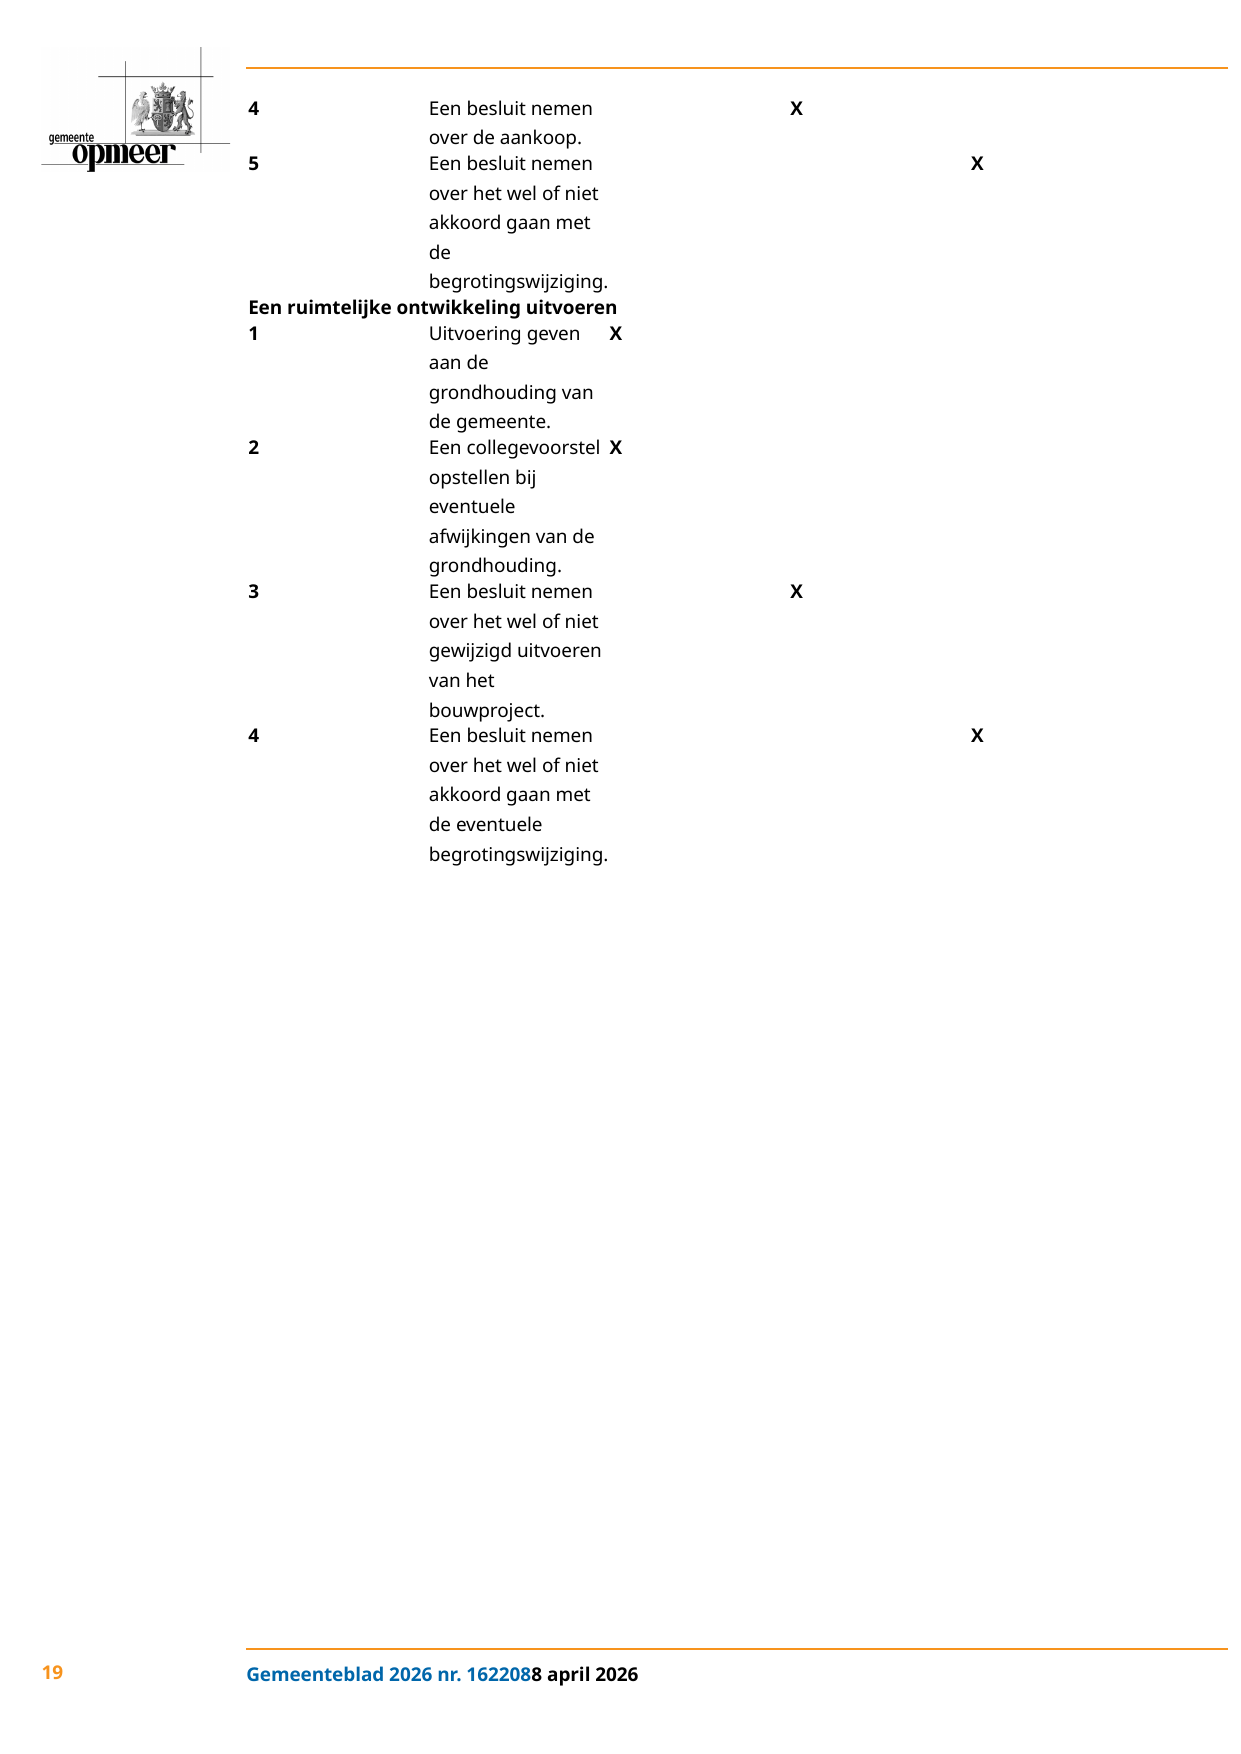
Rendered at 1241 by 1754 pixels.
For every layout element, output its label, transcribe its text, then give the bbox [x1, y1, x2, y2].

table_cell [609, 150, 790, 294]
table_cell 1 [248, 320, 429, 434]
table_cell [790, 150, 971, 294]
table_cell [971, 320, 1152, 434]
table_cell 4 [248, 95, 429, 150]
table_cell [790, 320, 971, 434]
table_cell 5 [248, 150, 429, 294]
table_cell X [971, 723, 1152, 867]
table_cell Uitvoering geven aan de grondhouding van de gemeente. [429, 320, 609, 434]
table_cell [609, 579, 790, 722]
table_cell Een besluit nemen over het wel of niet akkoord gaan met de eventuele begrotingswijziging. [429, 723, 609, 867]
picture [41, 47, 231, 172]
table_cell [971, 95, 1152, 150]
table_cell X [790, 95, 971, 150]
table_cell [609, 723, 790, 867]
table_cell Een besluit nemen over het wel of niet akkoord gaan met de begrotingswijziging. [429, 150, 609, 294]
table_cell 2 [248, 434, 429, 578]
table_cell [971, 579, 1152, 722]
table_cell X [609, 320, 790, 434]
table_cell 3 [248, 579, 429, 722]
table_cell Een besluit nemen over het wel of niet gewijzigd uitvoeren van het bouwproject. [429, 579, 609, 722]
table_cell [790, 723, 971, 867]
table_cell 4 [248, 723, 429, 867]
table_cell [609, 95, 790, 150]
table_cell Een ruimtelijke ontwikkeling uitvoeren [248, 294, 1152, 320]
table_cell X [609, 434, 790, 578]
table_cell Een besluit nemen over de aankoop. [429, 95, 609, 150]
table_cell Een collegevoorstel opstellen bij eventuele afwijkingen van de grondhouding. [429, 434, 609, 578]
table_cell [971, 434, 1152, 578]
table_cell X [971, 150, 1152, 294]
table_cell X [790, 579, 971, 722]
table_cell [790, 434, 971, 578]
